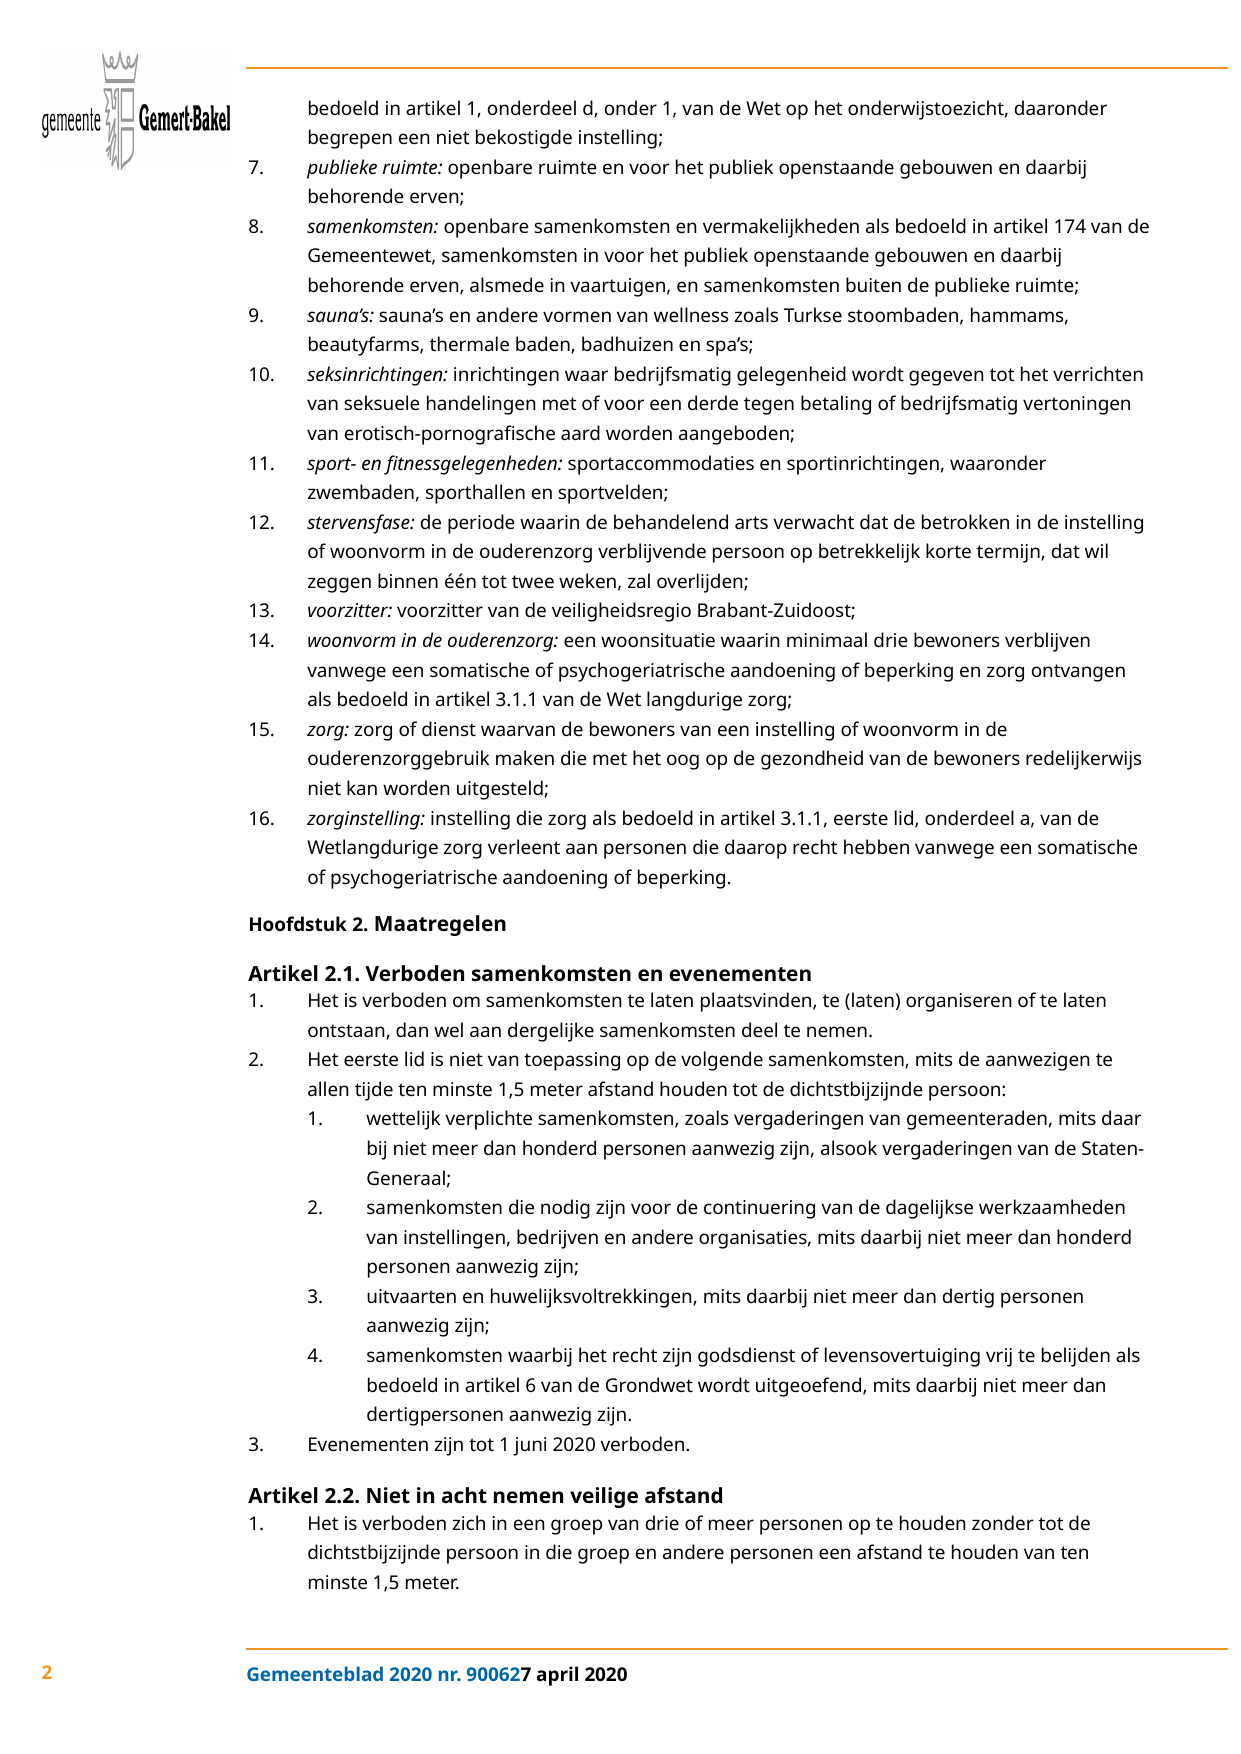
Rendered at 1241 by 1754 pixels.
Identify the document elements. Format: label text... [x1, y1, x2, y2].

list wettelijk verplichte samenkomsten, zoals vergaderingen van gemeenteraden, mits daar bij niet meer dan honderd personen aanwezig zijn, alsook vergaderingen van de Staten-Generaal; [307, 1106, 1152, 1191]
text Artikel 2.1. Verboden samenkomsten en evenementen [248, 959, 1152, 987]
list Het eerste lid is niet van toepassing op de volgende samenkomsten, mits de aanwezigen te allen tijde ten minste 1,5 meter afstand houden tot de dichtstbijzijnde persoon: [248, 1046, 1152, 1102]
list sauna’s: sauna’s en andere vormen van wellness zoals Turkse stoombaden, hammams, beautyfarms, thermale baden, badhuizen en spa’s; [248, 302, 1152, 357]
list Evenementen zijn tot 1 juni 2020 verboden. [248, 1431, 1152, 1457]
list uitvaarten en huwelijksvoltrekkingen, mits daarbij niet meer dan dertig personen aanwezig zijn; [307, 1283, 1152, 1338]
list zorg: zorg of dienst waarvan de bewoners van een instelling of woonvorm in de ouderenzorggebruik maken die met het oog op de gezondheid van de bewoners redelijkerwijs niet kan worden uitgesteld; [248, 716, 1152, 801]
text Hoofdstuk 2. Maatregelen [248, 909, 1152, 938]
list samenkomsten waarbij het recht zijn godsdienst of levensovertuiging vrij te belijden als bedoeld in artikel 6 van de Grondwet wordt uitgeoefend, mits daarbij niet meer dan dertigpersonen aanwezig zijn. [307, 1342, 1152, 1427]
list publieke ruimte: openbare ruimte en voor het publiek openstaande gebouwen en daarbij behorende erven; [248, 154, 1152, 209]
text Artikel 2.2. Niet in acht nemen veilige afstand [248, 1481, 1152, 1510]
list zorginstelling: instelling die zorg als bedoeld in artikel 3.1.1, eerste lid, onderdeel a, van de Wetlangdurige zorg verleent aan personen die daarop recht hebben vanwege een somatische of psychogeriatrische aandoening of beperking. [248, 805, 1152, 890]
list voorzitter: voorzitter van de veiligheidsregio Brabant-Zuidoost; [248, 598, 1152, 623]
list samenkomsten die nodig zijn voor de continuering van de dagelijkse werkzaamheden van instellingen, bedrijven en andere organisaties, mits daarbij niet meer dan honderd personen aanwezig zijn; [307, 1194, 1152, 1279]
list samenkomsten: openbare samenkomsten en vermakelijkheden als bedoeld in artikel 174 van de Gemeentewet, samenkomsten in voor het publiek openstaande gebouwen en daarbij behorende erven, alsmede in vaartuigen, en samenkomsten buiten de publieke ruimte; [248, 213, 1152, 298]
list stervensfase: de periode waarin de behandelend arts verwacht dat de betrokken in de instelling of woonvorm in de ouderenzorg verblijvende persoon op betrekkelijk korte termijn, dat wil zeggen binnen één tot twee weken, zal overlijden; [248, 509, 1152, 594]
list woonvorm in de ouderenzorg: een woonsituatie waarin minimaal drie bewoners verblijven vanwege een somatische of psychogeriatrische aandoening of beperking en zorg ontvangen als bedoeld in artikel 3.1.1 van de Wet langdurige zorg; [248, 627, 1152, 712]
list bedoeld in artikel 1, onderdeel d, onder 1, van de Wet op het onderwijstoezicht, daaronder begrepen een niet bekostigde instelling; [248, 95, 1152, 150]
list seksinrichtingen: inrichtingen waar bedrijfsmatig gelegenheid wordt gegeven tot het verrichten van seksuele handelingen met of voor een derde tegen betaling of bedrijfsmatig vertoningen van erotisch-pornografische aard worden aangeboden; [248, 361, 1152, 446]
picture [41, 47, 231, 172]
list Het is verboden zich in een groep van drie of meer personen op te houden zonder tot de dichtstbijzijnde persoon in die groep en andere personen een afstand te houden van ten minste 1,5 meter. [248, 1510, 1152, 1595]
list Het is verboden om samenkomsten te laten plaatsvinden, te (laten) organiseren of te laten ontstaan, dan wel aan dergelijke samenkomsten deel te nemen. [248, 987, 1152, 1043]
list sport- en fitnessgelegenheden: sportaccommodaties en sportinrichtingen, waaronder zwembaden, sporthallen en sportvelden; [248, 450, 1152, 505]
